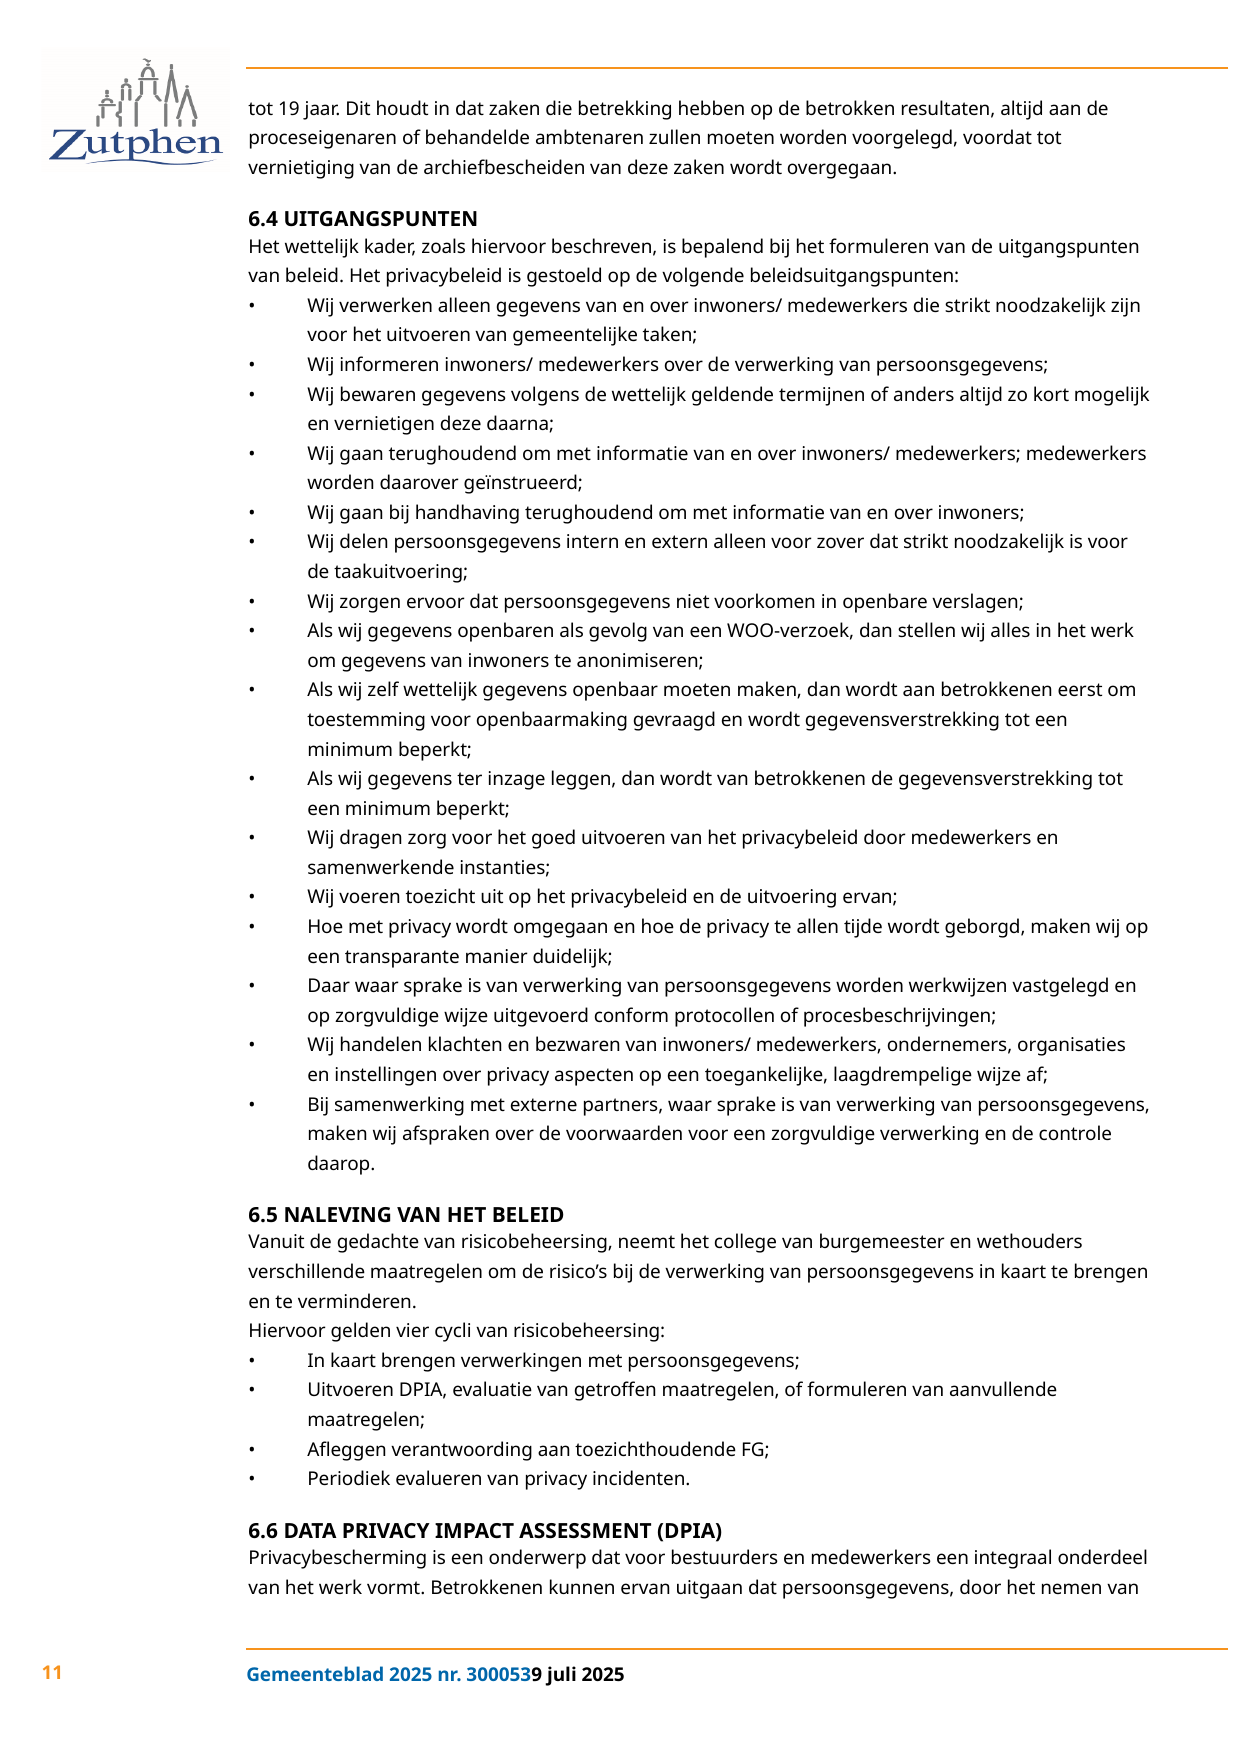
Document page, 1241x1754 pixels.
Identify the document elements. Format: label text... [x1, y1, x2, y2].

text Hiervoor gelden vier cycli van risicobeheersing: [248, 1317, 1152, 1343]
list Wij bewaren gegevens volgens de wettelijk geldende termijnen of anders altijd zo kort mogelijk en vernietigen deze daarna; [248, 381, 1152, 436]
list Periodiek evalueren van privacy incidenten. [248, 1465, 1152, 1491]
picture [41, 47, 231, 172]
text 6.5 NALEVING VAN HET BELEID [248, 1200, 1152, 1229]
text 6.6 DATA PRIVACY IMPACT ASSESSMENT (DPIA) [248, 1516, 1152, 1544]
text 6.4 UITGANGSPUNTEN [248, 204, 1152, 233]
list Wij gaan terughoudend om met informatie van en over inwoners/ medewerkers; medewerkers worden daarover geïnstrueerd; [248, 440, 1152, 495]
list Wij dragen zorg voor het goed uitvoeren van het privacybeleid door medewerkers en samenwerkende instanties; [248, 824, 1152, 880]
list Afleggen verantwoording aan toezichthoudende FG; [248, 1436, 1152, 1462]
list Bij samenwerking met externe partners, waar sprake is van verwerking van persoonsgegevens, maken wij afspraken over de voorwaarden voor een zorgvuldige verwerking en de controle daarop. [248, 1091, 1152, 1176]
text Privacybescherming is een onderwerp dat voor bestuurders en medewerkers een integraal onderdeel van het werk vormt. Betrokkenen kunnen ervan uitgaan dat persoonsgegevens, door het nemen van [248, 1544, 1152, 1599]
list Wij handelen klachten en bezwaren van inwoners/ medewerkers, ondernemers, organisaties en instellingen over privacy aspecten op een toegankelijke, laagdrempelige wijze af; [248, 1032, 1152, 1087]
list Uitvoeren DPIA, evaluatie van getroffen maatregelen, of formuleren van aanvullende maatregelen; [248, 1377, 1152, 1432]
list Wij voeren toezicht uit op het privacybeleid en de uitvoering ervan; [248, 884, 1152, 909]
text Het wettelijk kader, zoals hiervoor beschreven, is bepalend bij het formuleren van de uitgangspunten van beleid. Het privacybeleid is gestoeld op de volgende beleidsuitgangspunten: [248, 233, 1152, 288]
text Vanuit de gedachte van risicobeheersing, neemt het college van burgemeester en wethouders verschillende maatregelen om de risico’s bij de verwerking van persoonsgegevens in kaart te brengen en te verminderen. [248, 1229, 1152, 1314]
list Wij informeren inwoners/ medewerkers over de verwerking van persoonsgegevens; [248, 351, 1152, 377]
list Wij zorgen ervoor dat persoonsgegevens niet voorkomen in openbare verslagen; [248, 588, 1152, 613]
list Als wij gegevens openbaren als gevolg van een WOO-verzoek, dan stellen wij alles in het werk om gegevens van inwoners te anonimiseren; [248, 617, 1152, 673]
text tot 19 jaar. Dit houdt in dat zaken die betrekking hebben op de betrokken resultaten, altijd aan de proceseigenaren of behandelde ambtenaren zullen moeten worden voorgelegd, voordat tot vernietiging van de archiefbescheiden van deze zaken wordt overgegaan. [248, 95, 1152, 180]
list Wij delen persoonsgegevens intern en extern alleen voor zover dat strikt noodzakelijk is voor de taakuitvoering; [248, 529, 1152, 584]
list Wij gaan bij handhaving terughoudend om met informatie van en over inwoners; [248, 499, 1152, 525]
list Als wij zelf wettelijk gegevens openbaar moeten maken, dan wordt aan betrokkenen eerst om toestemming voor openbaarmaking gevraagd en wordt gegevensverstrekking tot een minimum beperkt; [248, 677, 1152, 761]
list In kaart brengen verwerkingen met persoonsgegevens; [248, 1347, 1152, 1373]
list Hoe met privacy wordt omgegaan en hoe de privacy te allen tijde wordt geborgd, maken wij op een transparante manier duidelijk; [248, 913, 1152, 968]
list Als wij gegevens ter inzage leggen, dan wordt van betrokkenen de gegevensverstrekking tot een minimum beperkt; [248, 765, 1152, 821]
list Wij verwerken alleen gegevens van en over inwoners/ medewerkers die strikt noodzakelijk zijn voor het uitvoeren van gemeentelijke taken; [248, 292, 1152, 347]
list Daar waar sprake is van verwerking van persoonsgegevens worden werkwijzen vastgelegd en op zorgvuldige wijze uitgevoerd conform protocollen of procesbeschrijvingen; [248, 972, 1152, 1028]
